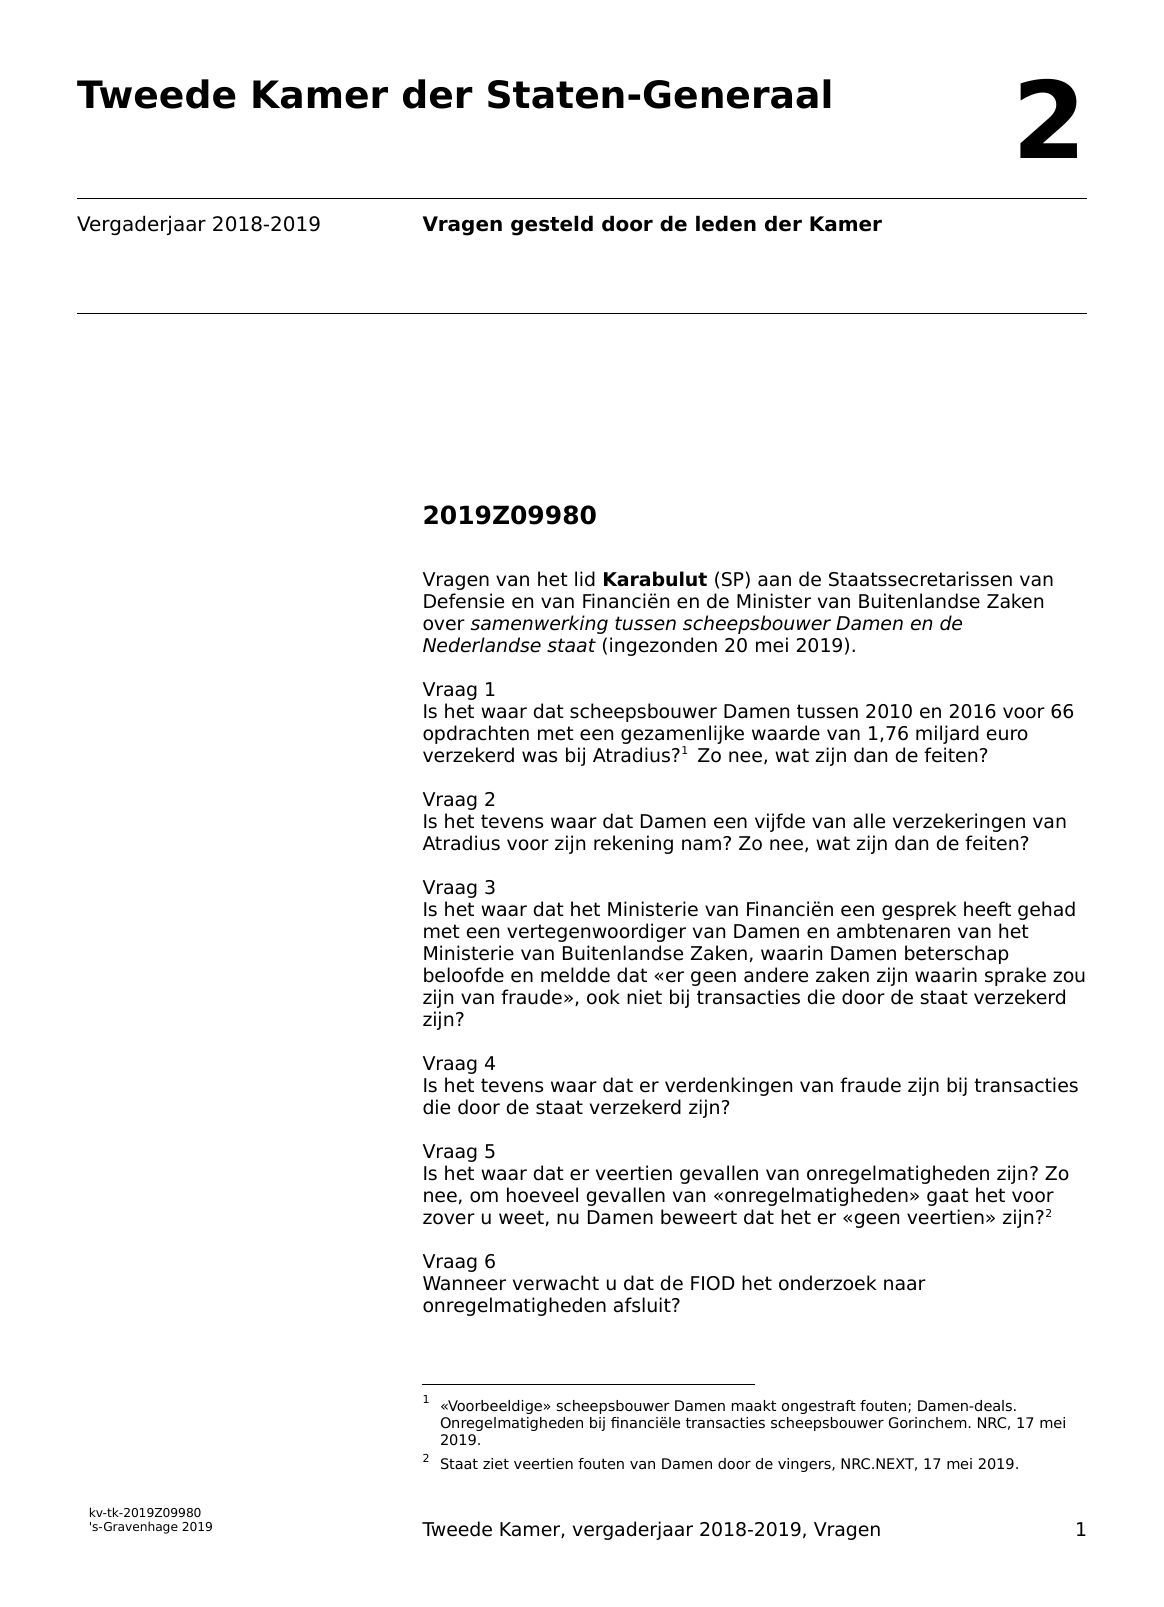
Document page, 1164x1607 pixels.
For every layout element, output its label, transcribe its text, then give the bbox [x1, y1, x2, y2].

text Is het tevens waar dat Damen een vijfde van alle verzekeringen van Atradius voor zijn rekening nam? Zo nee, wat zijn dan de feiten? [422, 811, 1087, 855]
text «Voorbeeldige» scheepsbouwer Damen maakt ongestraft fouten; Damen-deals. Onregelmatigheden bij financiële transacties scheepsbouwer Gorinchem. NRC, 17 mei 2019. [422, 1393, 1087, 1449]
table_header 2 [886, 59, 1087, 198]
text Is het waar dat scheepsbouwer Damen tussen 2010 en 2016 voor 66 opdrachten met een gezamenlijke waarde van 1,76 miljard euro verzekerd was bij Atradius? Zo nee, wat zijn dan de feiten? [422, 701, 1087, 767]
text Is het waar dat er veertien gevallen van onregelmatigheden zijn? Zo nee, om hoeveel gevallen van «onregelmatigheden» gaat het voor zover u weet, nu Damen beweert dat het er «geen veertien» zijn? [422, 1163, 1087, 1229]
text Vraag 5 [422, 1141, 1087, 1163]
text Is het waar dat het Ministerie van Financiën een gesprek heeft gehad met een vertegenwoordiger van Damen en ambtenaren van het Ministerie van Buitenlandse Zaken, waarin Damen beterschap beloofde en meldde dat «er geen andere zaken zijn waarin sprake zou zijn van fraude», ook niet bij transacties die door de staat verzekerd zijn? [422, 899, 1087, 1031]
text kv-tk-2019Z09980 [88, 1506, 323, 1520]
text Vraag 3 [422, 877, 1087, 899]
text Vraag 1 [422, 679, 1087, 701]
table_header Tweede Kamer der Staten-Generaal [77, 59, 886, 198]
text 's-Gravenhage 2019 [88, 1520, 323, 1534]
text Wanneer verwacht u dat de FIOD het onderzoek naar onregelmatigheden afsluit? [422, 1273, 1087, 1317]
table_cell Vergaderjaar 2018-2019 [77, 199, 422, 313]
table_cell Vragen gesteld door de leden der Kamer [422, 199, 1087, 313]
text 2019Z09980 [422, 501, 1087, 531]
text Vragen van het lid Karabulut (SP) aan de Staatssecretarissen van Defensie en van Financiën en de Minister van Buitenlandse Zaken over samenwerking tussen scheepsbouwer Damen en de Nederlandse staat (ingezonden 20 mei 2019). [422, 569, 1087, 657]
text Vraag 6 [422, 1251, 1087, 1273]
text Vraag 2 [422, 789, 1087, 811]
text Vraag 4 [422, 1053, 1087, 1075]
text Is het tevens waar dat er verdenkingen van fraude zijn bij transacties die door de staat verzekerd zijn? [422, 1075, 1087, 1119]
text Staat ziet veertien fouten van Damen door de vingers, NRC.NEXT, 17 mei 2019. [422, 1452, 1087, 1474]
